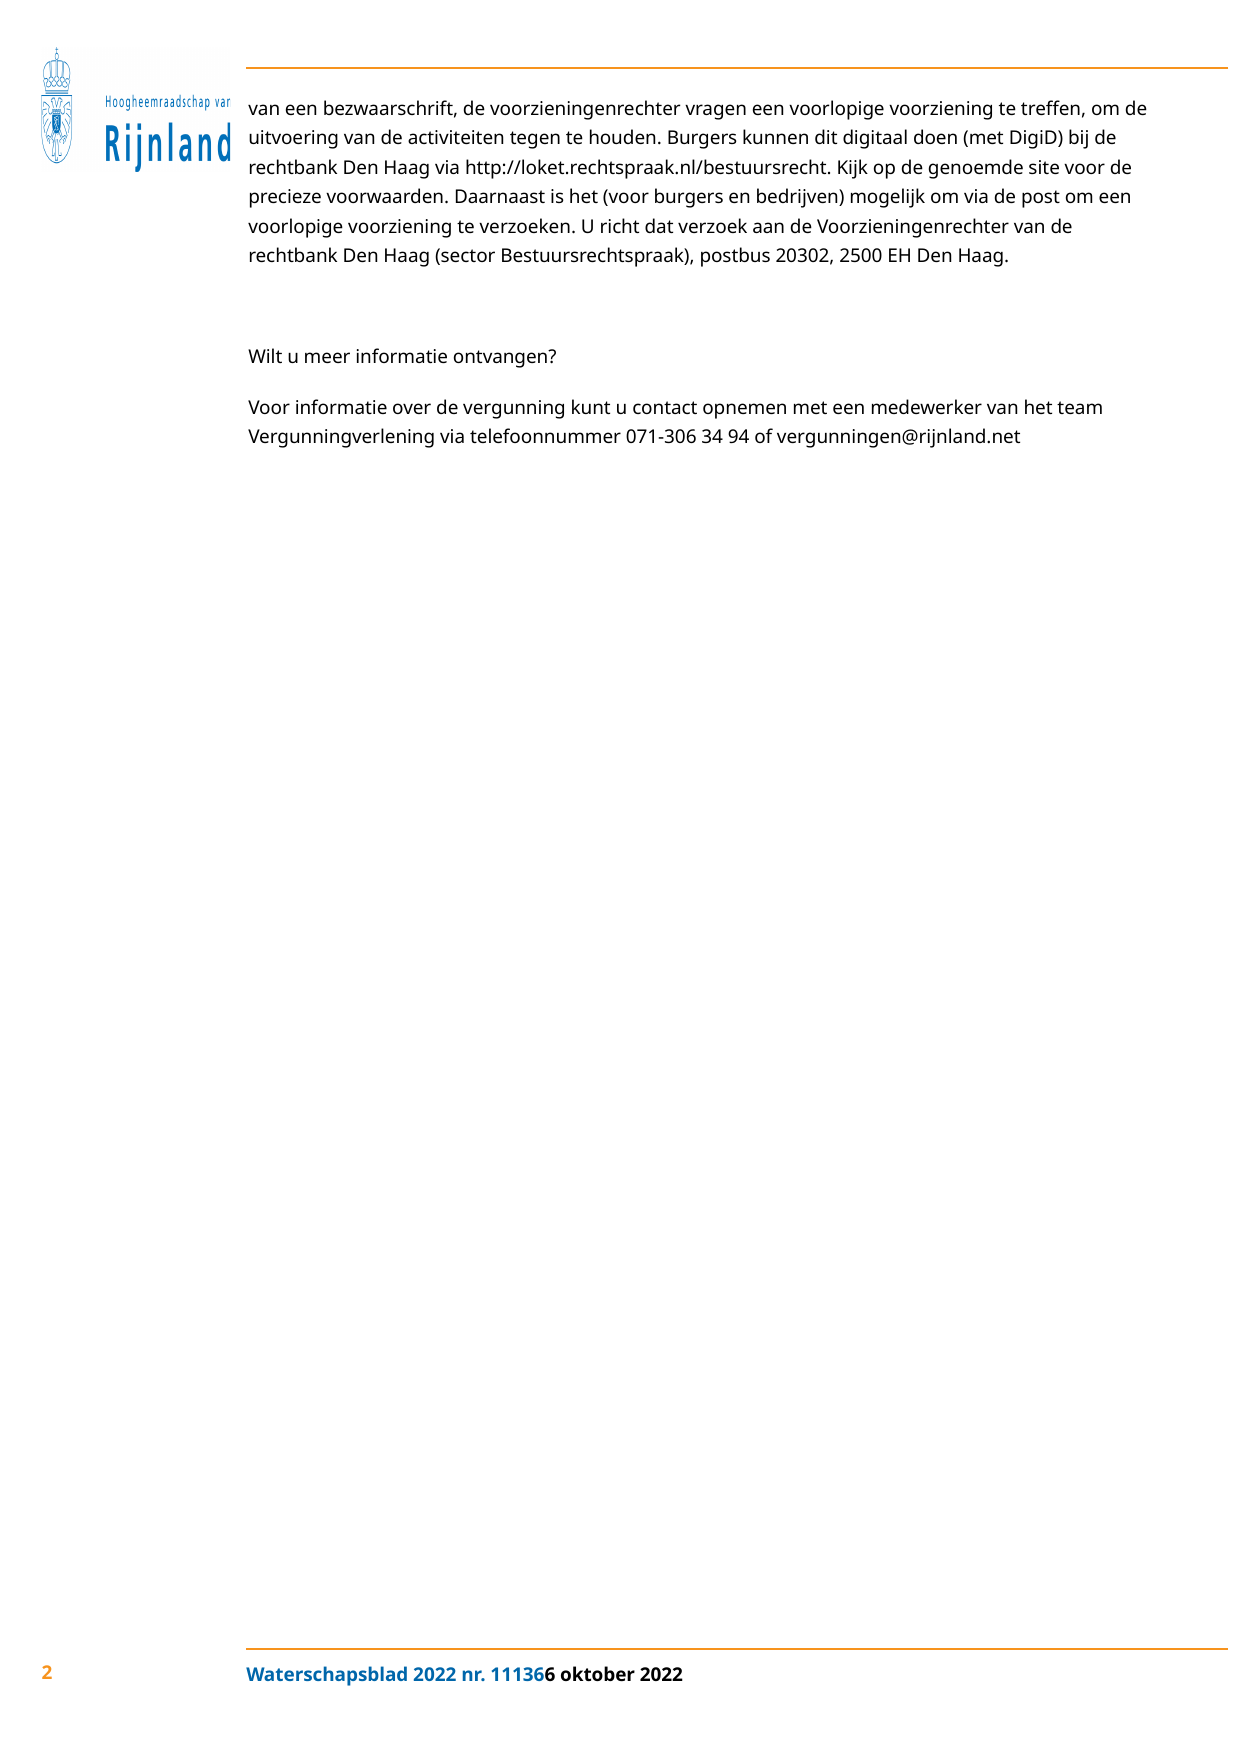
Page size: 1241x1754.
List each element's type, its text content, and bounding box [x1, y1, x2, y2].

picture [41, 47, 231, 172]
text van een bezwaarschrift, de voorzieningenrechter vragen een voorlopige voorziening te treffen, om de uitvoering van de activiteiten tegen te houden. Burgers kunnen dit digitaal doen (met DigiD) bij de rechtbank Den Haag via http://loket.rechtspraak.nl/bestuursrecht. Kijk op de genoemde site voor de precieze voorwaarden. Daarnaast is het (voor burgers en bedrijven) mogelijk om via de post om een voorlopige voorziening te verzoeken. U richt dat verzoek aan de Voorzieningenrechter van de rechtbank Den Haag (sector Bestuursrechtspraak), postbus 20302, 2500 EH Den Haag. [248, 95, 1152, 268]
text Voor informatie over de vergunning kunt u contact opnemen met een medewerker van het team Vergunningverlening via telefoonnummer 071-306 34 94 of vergunningen@rijnland.net [248, 394, 1152, 449]
text Wilt u meer informatie ontvangen? [248, 343, 1152, 369]
